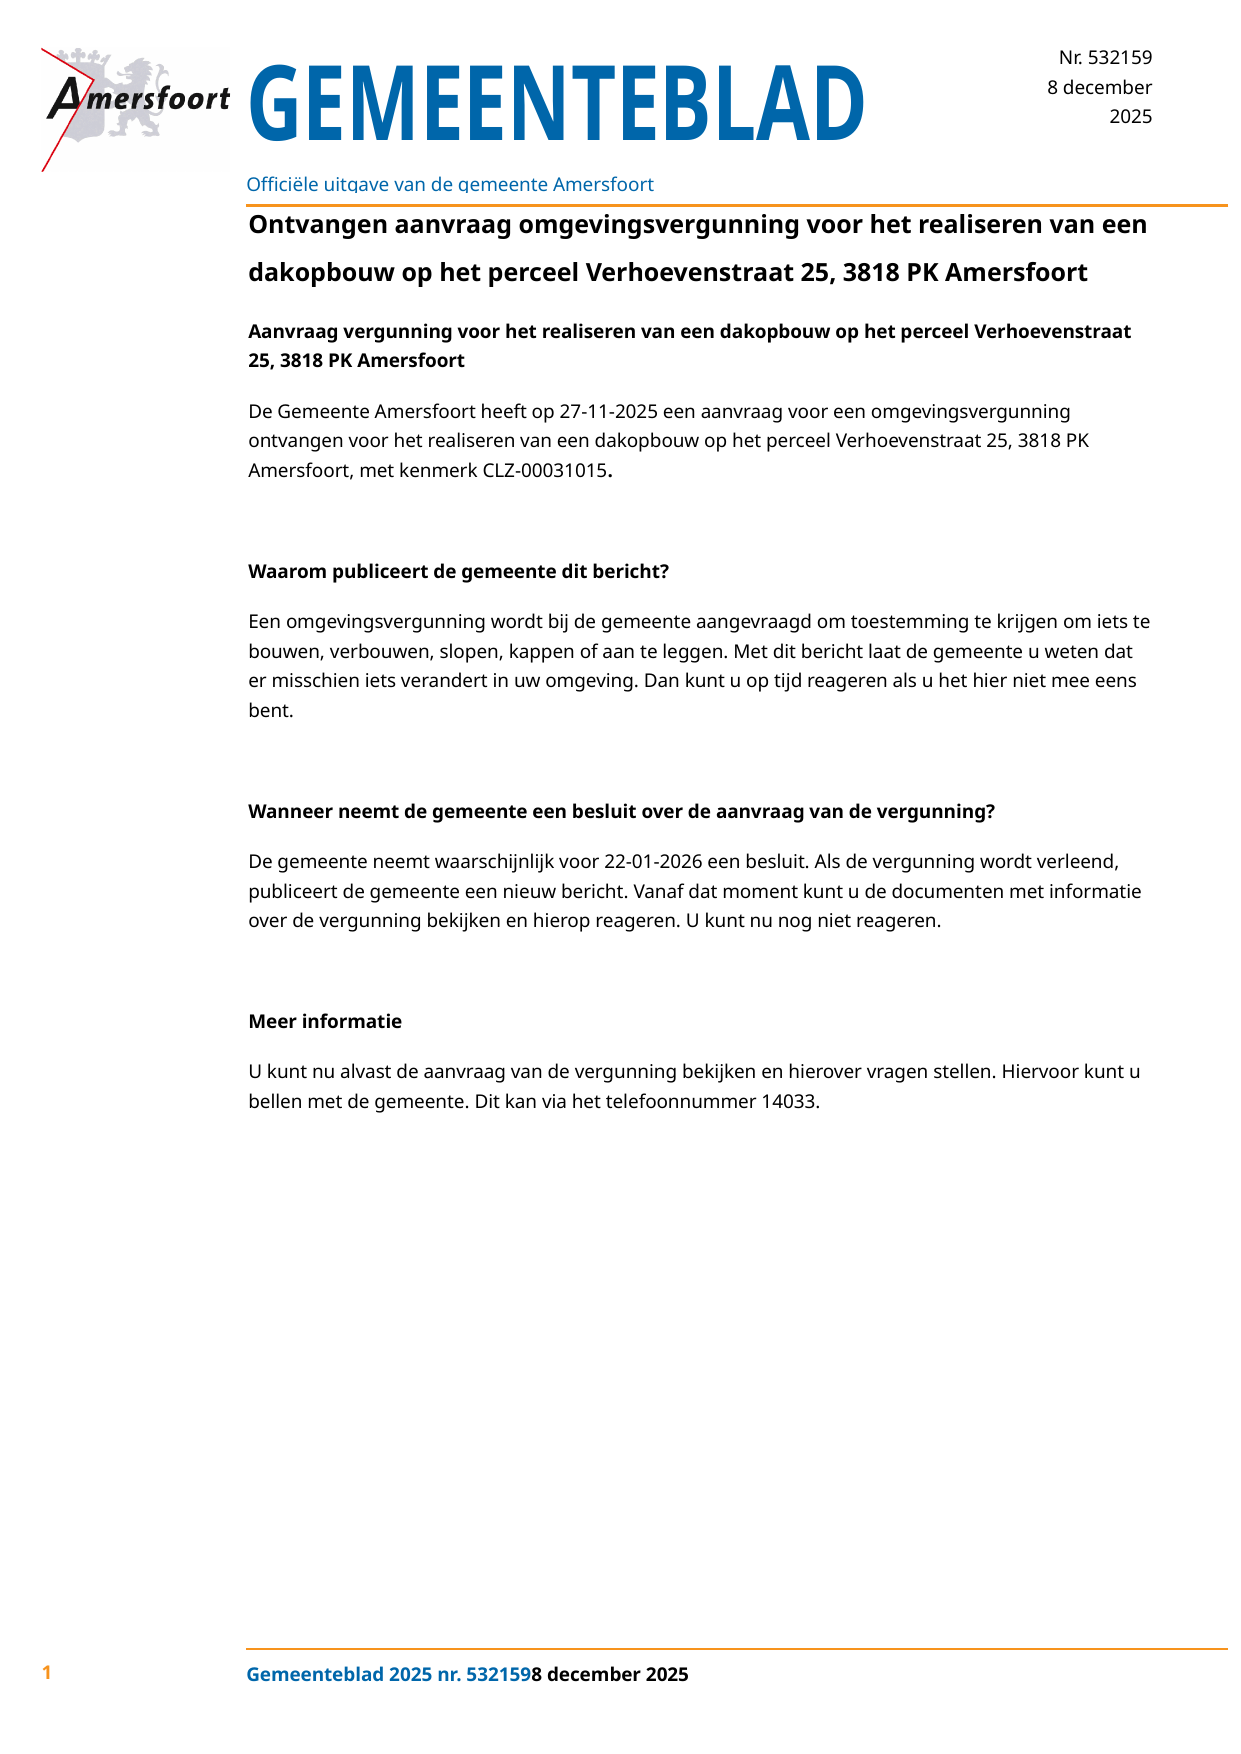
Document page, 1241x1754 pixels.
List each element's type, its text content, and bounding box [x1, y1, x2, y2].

text Waarom publiceert de gemeente dit bericht? [248, 558, 1152, 584]
text Aanvraag vergunning voor het realiseren van een dakopbouw op het perceel Verhoevenstraat 25, 3818 PK Amersfoort [248, 318, 1152, 373]
text Ontvangen aanvraag omgevingsvergunning voor het realiseren van een dakopbouw op het perceel Verhoevenstraat 25, 3818 PK Amersfoort [248, 207, 1152, 288]
text Wanneer neemt de gemeente een besluit over de aanvraag van de vergunning? [248, 798, 1152, 824]
text De Gemeente Amersfoort heeft op 27-11-2025 een aanvraag voor een omgevingsvergunning ontvangen voor het realiseren van een dakopbouw op het perceel Verhoevenstraat 25, 3818 PK Amersfoort, met kenmerk CLZ-00031015. [248, 398, 1152, 483]
picture [41, 47, 231, 172]
text U kunt nu alvast de aanvraag van de vergunning bekijken en hierover vragen stellen. Hiervoor kunt u bellen met de gemeente. Dit kan via het telefoonnummer 14033. [248, 1059, 1152, 1114]
text De gemeente neemt waarschijnlijk voor 22-01-2026 een besluit. Als de vergunning wordt verleend, publiceert de gemeente een nieuw bericht. Vanaf dat moment kunt u de documenten met informatie over de vergunning bekijken en hierop reageren. U kunt nu nog niet reageren. [248, 848, 1152, 933]
text Meer informatie [248, 1008, 1152, 1034]
text Een omgevingsvergunning wordt bij de gemeente aangevraagd om toestemming te krijgen om iets te bouwen, verbouwen, slopen, kappen of aan te leggen. Met dit bericht laat de gemeente u weten dat er misschien iets verandert in uw omgeving. Dan kunt u op tijd reageren als u het hier niet mee eens bent. [248, 608, 1152, 723]
